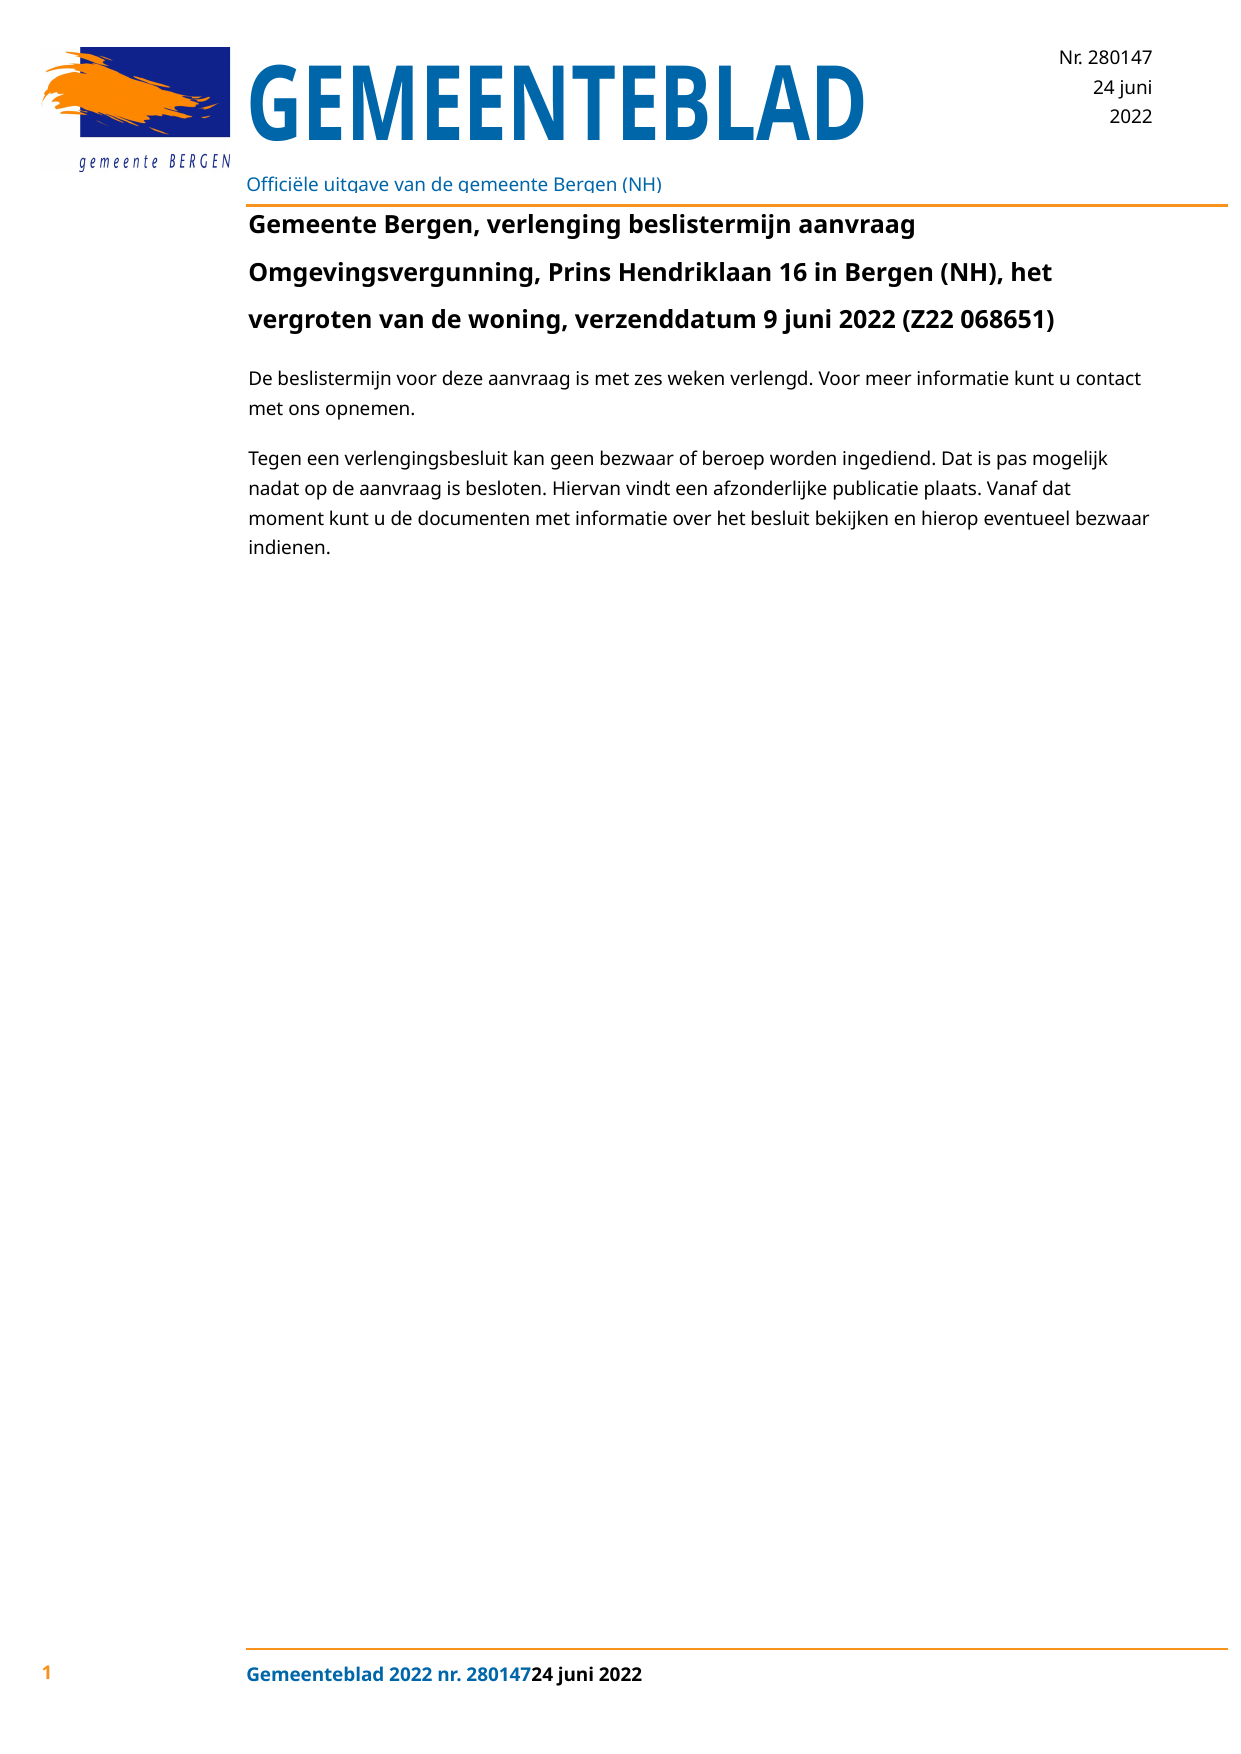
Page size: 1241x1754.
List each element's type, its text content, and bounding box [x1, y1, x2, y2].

text De beslistermijn voor deze aanvraag is met zes weken verlengd. Voor meer informatie kunt u contact met ons opnemen. [248, 366, 1152, 421]
text Tegen een verlengingsbesluit kan geen bezwaar of beroep worden ingediend. Dat is pas mogelijk nadat op de aanvraag is besloten. Hiervan vindt een afzonderlijke publicatie plaats. Vanaf dat moment kunt u de documenten met informatie over het besluit bekijken en hierop eventueel bezwaar indienen. [248, 446, 1152, 560]
text Gemeente Bergen, verlenging beslistermijn aanvraag Omgevingsvergunning, Prins Hendriklaan 16 in Bergen (NH), het vergroten van de woning, verzenddatum 9 juni 2022 (Z22 068651) [248, 207, 1152, 336]
picture [41, 47, 231, 172]
